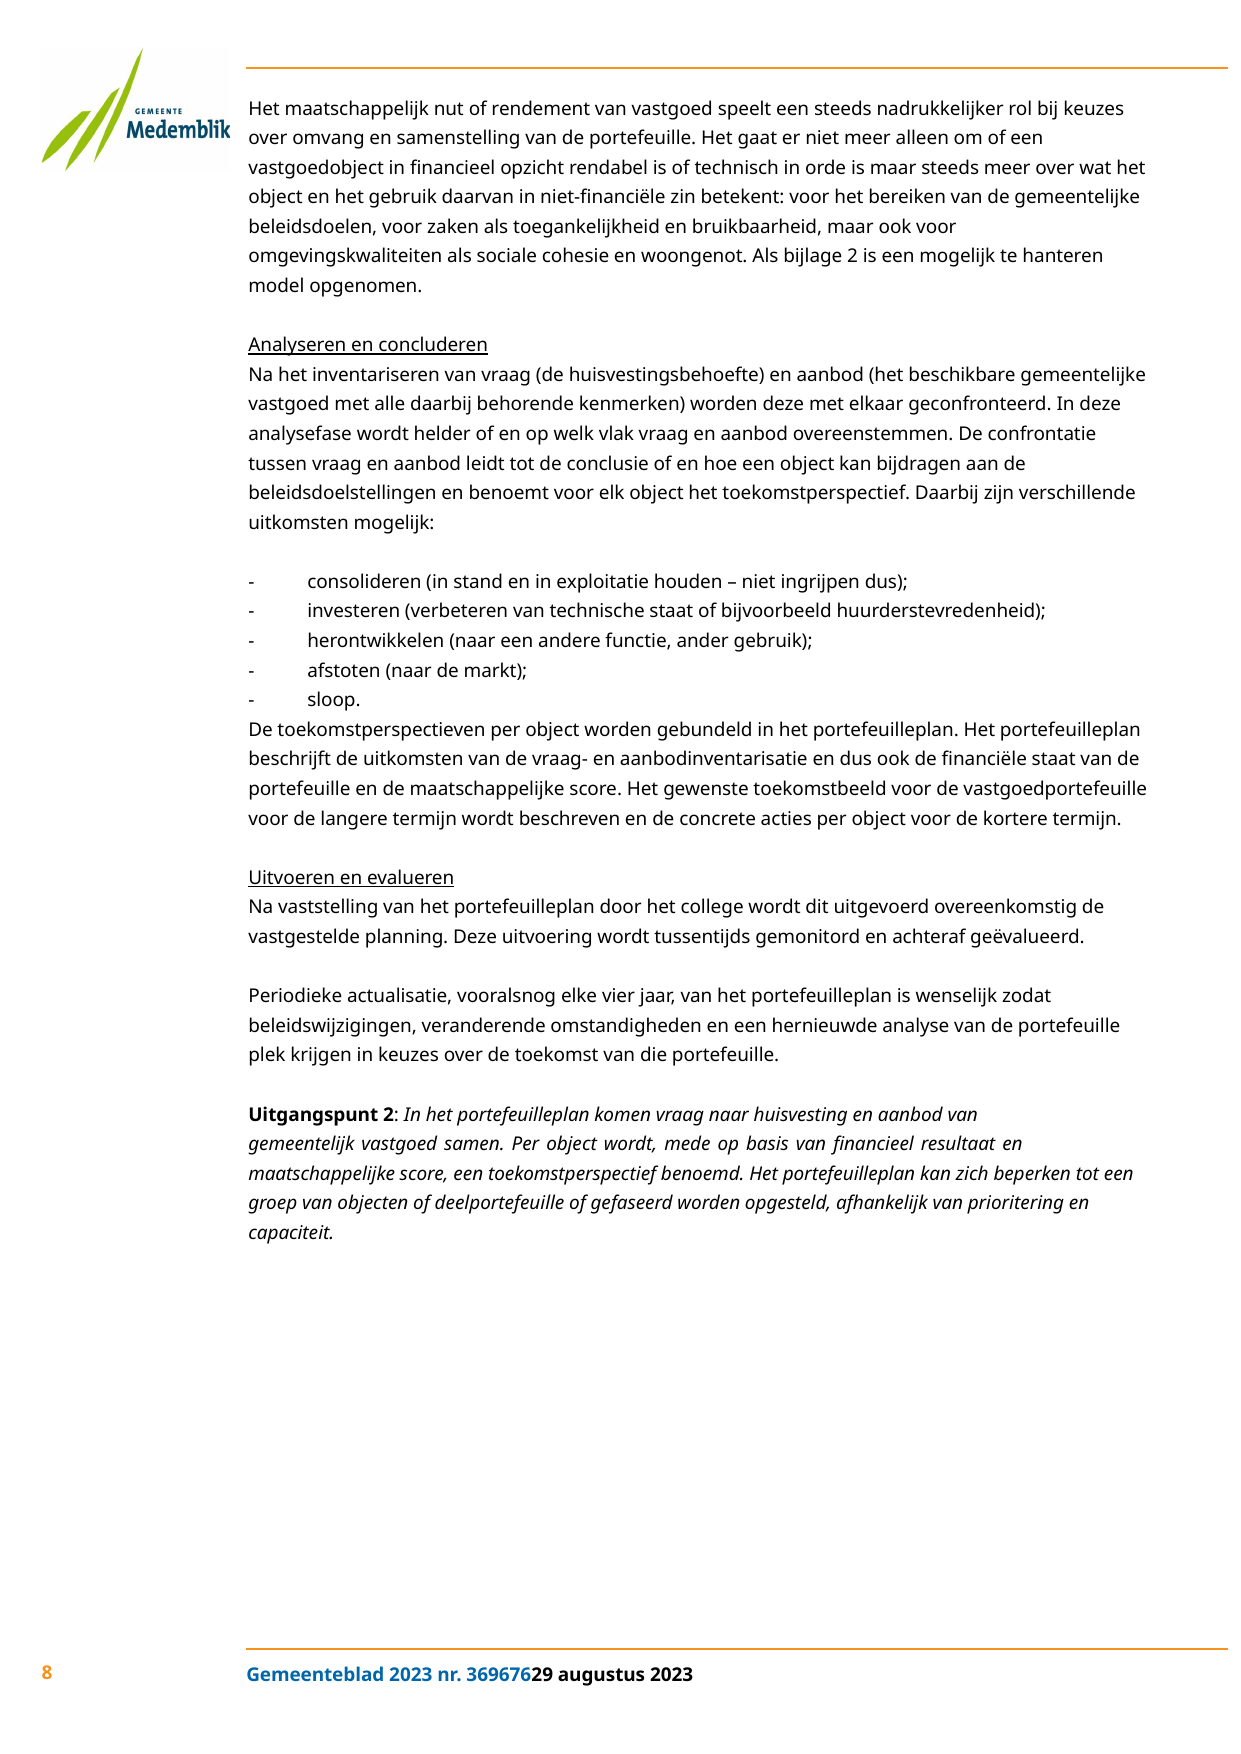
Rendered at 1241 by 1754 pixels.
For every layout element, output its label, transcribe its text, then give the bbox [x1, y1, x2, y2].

list consolideren (in stand en in exploitatie houden – niet ingrijpen dus); [248, 568, 1152, 594]
text Het maatschappelijk nut of rendement van vastgoed speelt een steeds nadrukkelijker rol bij keuzes over omvang en samenstelling van de portefeuille. Het gaat er niet meer alleen om of een vastgoedobject in financieel opzicht rendabel is of technisch in orde is maar steeds meer over wat het object en het gebruik daarvan in niet-financiële zin betekent: voor het bereiken van de gemeentelijke beleidsdoelen, voor zaken als toegankelijkheid en bruikbaarheid, maar ook voor omgevingskwaliteiten als sociale cohesie en woongenot. Als bijlage 2 is een mogelijk te hanteren model opgenomen. [248, 95, 1152, 298]
list afstoten (naar de markt); [248, 657, 1152, 683]
list investeren (verbeteren van technische staat of bijvoorbeeld huurderstevredenheid); [248, 598, 1152, 623]
list herontwikkelen (naar een andere functie, ander gebruik); [248, 627, 1152, 653]
text De toekomstperspectieven per object worden gebundeld in het portefeuilleplan. Het portefeuilleplan beschrijft de uitkomsten van de vraag- en aanbodinventarisatie en dus ook de financiële staat van de portefeuille en de maatschappelijke score. Het gewenste toekomstbeeld voor de vastgoedportefeuille voor de langere termijn wordt beschreven en de concrete acties per object voor de kortere termijn. [248, 716, 1152, 831]
picture [41, 47, 231, 172]
text Uitvoeren en evalueren [248, 864, 1152, 890]
text Periodieke actualisatie, vooralsnog elke vier jaar, van het portefeuilleplan is wenselijk zodat beleidswijzigingen, veranderende omstandigheden en een hernieuwde analyse van de portefeuille plek krijgen in keuzes over de toekomst van die portefeuille. [248, 982, 1152, 1067]
list sloop. [248, 686, 1152, 712]
text Na vaststelling van het portefeuilleplan door het college wordt dit uitgevoerd overeenkomstig de vastgestelde planning. Deze uitvoering wordt tussentijds gemonitord en achteraf geëvalueerd. [248, 893, 1152, 949]
text Analyseren en concluderen [248, 331, 1152, 357]
table_header Uitgangspunt 2: In het portefeuilleplan komen vraag naar huisvesting en aanbod van gemeentelijk vastgoed samen. Per object wordt, mede op basis van financieel resultaat en maatschappelijke score, een toekomstperspectief benoemd. Het portefeuilleplan kan zich beperken tot een groep van objecten of deelportefeuille of gefaseerd worden opgesteld, afhankelijk van prioritering en capaciteit. [248, 1101, 1152, 1245]
text Na het inventariseren van vraag (de huisvestingsbehoefte) en aanbod (het beschikbare gemeentelijke vastgoed met alle daarbij behorende kenmerken) worden deze met elkaar geconfronteerd. In deze analysefase wordt helder of en op welk vlak vraag en aanbod overeenstemmen. De confrontatie tussen vraag en aanbod leidt tot de conclusie of en hoe een object kan bijdragen aan de beleidsdoelstellingen en benoemt voor elk object het toekomstperspectief. Daarbij zijn verschillende uitkomsten mogelijk: [248, 361, 1152, 535]
